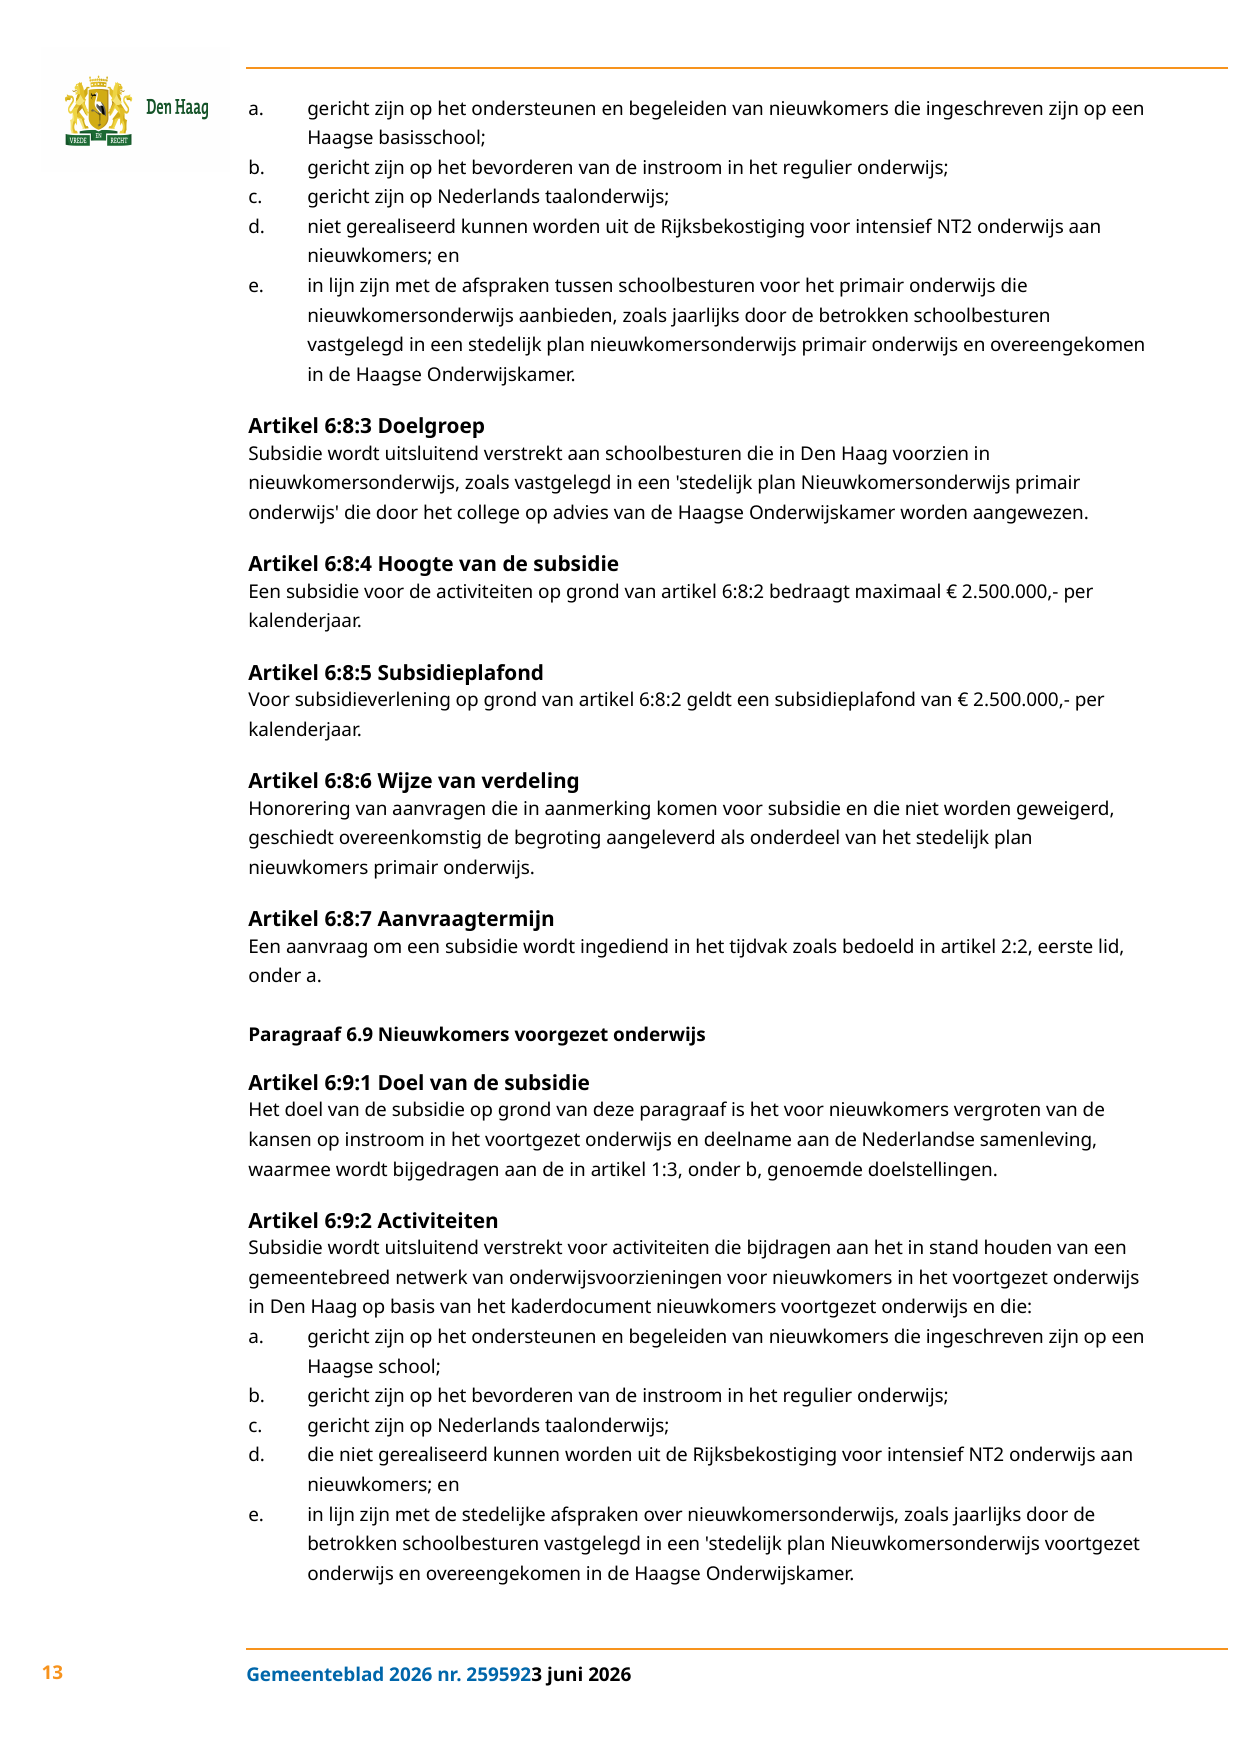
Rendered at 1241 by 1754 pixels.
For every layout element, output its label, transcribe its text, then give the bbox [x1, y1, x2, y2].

text Artikel 6:8:4 Hoogte van de subsidie [248, 549, 1152, 578]
text Subsidie wordt uitsluitend verstrekt aan schoolbesturen die in Den Haag voorzien in nieuwkomersonderwijs, zoals vastgelegd in een 'stedelijk plan Nieuwkomersonderwijs primair onderwijs' die door het college op advies van de Haagse Onderwijskamer worden aangewezen. [248, 440, 1152, 525]
text Een subsidie voor de activiteiten op grond van artikel 6:8:2 bedraagt maximaal € 2.500.000,- per kalenderjaar. [248, 578, 1152, 633]
list gericht zijn op het ondersteunen en begeleiden van nieuwkomers die ingeschreven zijn op een Haagse basisschool; [248, 95, 1152, 150]
list gericht zijn op het ondersteunen en begeleiden van nieuwkomers die ingeschreven zijn op een Haagse school; [248, 1323, 1152, 1379]
list gericht zijn op Nederlands taalonderwijs; [248, 183, 1152, 209]
text Artikel 6:8:7 Aanvraagtermijn [248, 904, 1152, 933]
text Artikel 6:9:1 Doel van de subsidie [248, 1068, 1152, 1097]
list gericht zijn op Nederlands taalonderwijs; [248, 1412, 1152, 1438]
list in lijn zijn met de stedelijke afspraken over nieuwkomersonderwijs, zoals jaarlijks door de betrokken schoolbesturen vastgelegd in een 'stedelijk plan Nieuwkomersonderwijs voortgezet onderwijs en overeengekomen in de Haagse Onderwijskamer. [248, 1501, 1152, 1586]
list die niet gerealiseerd kunnen worden uit de Rijksbekostiging voor intensief NT2 onderwijs aan nieuwkomers; en [248, 1442, 1152, 1497]
picture [41, 47, 231, 172]
text Honorering van aanvragen die in aanmerking komen voor subsidie en die niet worden geweigerd, geschiedt overeenkomstig de begroting aangeleverd als onderdeel van het stedelijk plan nieuwkomers primair onderwijs. [248, 795, 1152, 880]
text Artikel 6:9:2 Activiteiten [248, 1206, 1152, 1234]
text Het doel van de subsidie op grond van deze paragraaf is het voor nieuwkomers vergroten van de kansen op instroom in het voortgezet onderwijs en deelname aan de Nederlandse samenleving, waarmee wordt bijgedragen aan de in artikel 1:3, onder b, genoemde doelstellingen. [248, 1097, 1152, 1181]
list gericht zijn op het bevorderen van de instroom in het regulier onderwijs; [248, 1382, 1152, 1408]
list niet gerealiseerd kunnen worden uit de Rijksbekostiging voor intensief NT2 onderwijs aan nieuwkomers; en [248, 213, 1152, 268]
text Artikel 6:8:5 Subsidieplafond [248, 658, 1152, 686]
text Voor subsidieverlening op grond van artikel 6:8:2 geldt een subsidieplafond van € 2.500.000,- per kalenderjaar. [248, 686, 1152, 742]
list gericht zijn op het bevorderen van de instroom in het regulier onderwijs; [248, 154, 1152, 180]
text Artikel 6:8:3 Doelgroep [248, 411, 1152, 440]
text Paragraaf 6.9 Nieuwkomers voorgezet onderwijs [248, 1022, 1152, 1047]
text Een aanvraag om een subsidie wordt ingediend in het tijdvak zoals bedoeld in artikel 2:2, eerste lid, onder a. [248, 933, 1152, 988]
list in lijn zijn met de afspraken tussen schoolbesturen voor het primair onderwijs die nieuwkomersonderwijs aanbieden, zoals jaarlijks door de betrokken schoolbesturen vastgelegd in een stedelijk plan nieuwkomersonderwijs primair onderwijs en overeengekomen in de Haagse Onderwijskamer. [248, 272, 1152, 387]
text Artikel 6:8:6 Wijze van verdeling [248, 766, 1152, 795]
text Subsidie wordt uitsluitend verstrekt voor activiteiten die bijdragen aan het in stand houden van een gemeentebreed netwerk van onderwijsvoorzieningen voor nieuwkomers in het voortgezet onderwijs in Den Haag op basis van het kaderdocument nieuwkomers voortgezet onderwijs en die: [248, 1234, 1152, 1319]
